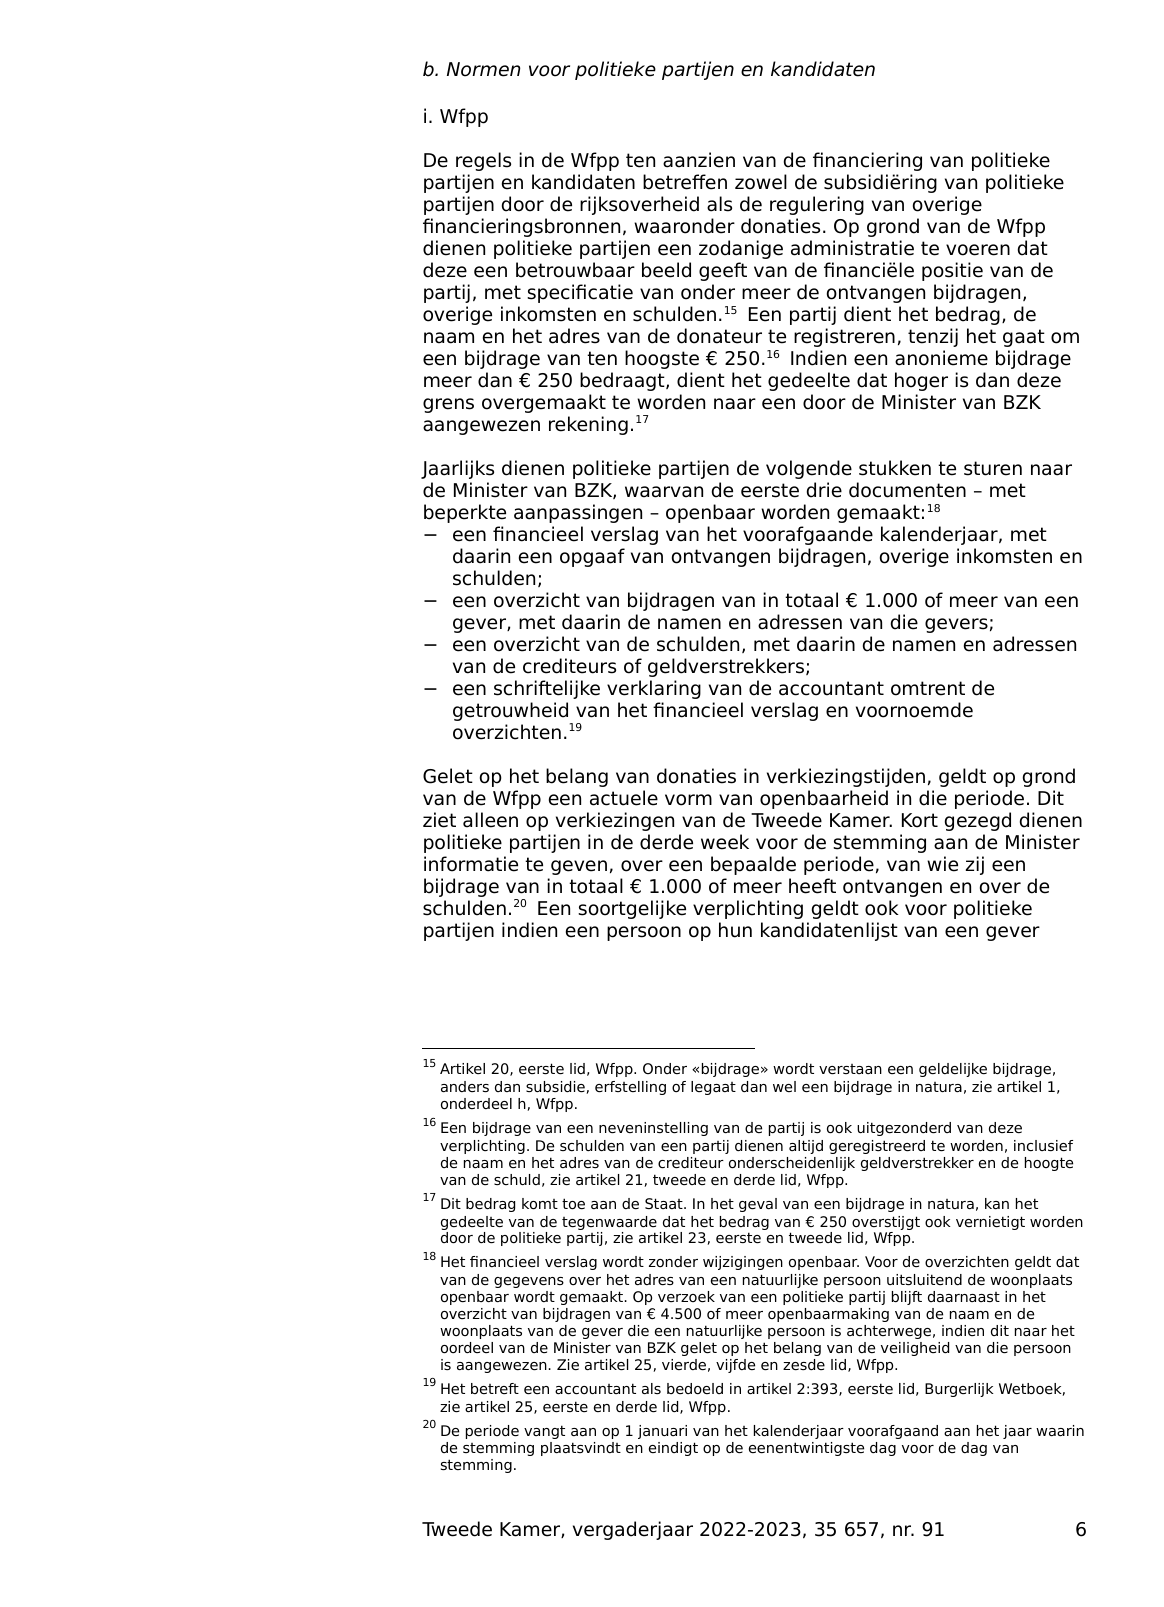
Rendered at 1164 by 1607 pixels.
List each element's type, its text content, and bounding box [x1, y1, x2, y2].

text De regels in de Wfpp ten aanzien van de financiering van politieke partijen en kandidaten betreffen zowel de subsidiëring van politieke partijen door de rijksoverheid als de regulering van overige financieringsbronnen, waaronder donaties. Op grond van de Wfpp dienen politieke partijen een zodanige administratie te voeren dat deze een betrouwbaar beeld geeft van de financiële positie van de partij, met specificatie van onder meer de ontvangen bijdragen, overige inkomsten en schulden. Een partij dient het bedrag, de naam en het adres van de donateur te registreren, tenzij het gaat om een bijdrage van ten hoogste € 250. Indien een anonieme bijdrage meer dan € 250 bedraagt, dient het gedeelte dat hoger is dan deze grens overgemaakt te worden naar een door de Minister van BZK aangewezen rekening. [422, 150, 1087, 436]
text − een schriftelijke verklaring van de accountant omtrent de getrouwheid van het financieel verslag en voornoemde overzichten. [422, 678, 1087, 744]
text Artikel 20, eerste lid, Wfpp. Onder «bijdrage» wordt verstaan een geldelijke bijdrage, anders dan subsidie, erfstelling of legaat dan wel een bijdrage in natura, zie artikel 1, onderdeel h, Wfpp. [422, 1057, 1087, 1113]
text Een bijdrage van een neveninstelling van de partij is ook uitgezonderd van deze verplichting. De schulden van een partij dienen altijd geregistreerd te worden, inclusief de naam en het adres van de crediteur onderscheidenlijk geldverstrekker en de hoogte van de schuld, zie artikel 21, tweede en derde lid, Wfpp. [422, 1116, 1087, 1189]
text Gelet op het belang van donaties in verkiezingstijden, geldt op grond van de Wfpp een actuele vorm van openbaarheid in die periode. Dit ziet alleen op verkiezingen van de Tweede Kamer. Kort gezegd dienen politieke partijen in de derde week voor de stemming aan de Minister informatie te geven, over een bepaalde periode, van wie zij een bijdrage van in totaal € 1.000 of meer heeft ontvangen en over de schulden. Een soortgelijke verplichting geldt ook voor politieke partijen indien een persoon op hun kandidatenlijst van een gever [422, 766, 1087, 942]
text − een overzicht van bijdragen van in totaal € 1.000 of meer van een gever, met daarin de namen en adressen van die gevers; [422, 590, 1087, 634]
text Jaarlijks dienen politieke partijen de volgende stukken te sturen naar de Minister van BZK, waarvan de eerste drie documenten – met beperkte aanpassingen – openbaar worden gemaakt: [422, 458, 1087, 524]
text De periode vangt aan op 1 januari van het kalenderjaar voorafgaand aan het jaar waarin de stemming plaatsvindt en eindigt op de eenentwintigste dag voor de dag van stemming. [422, 1418, 1087, 1474]
text Het betreft een accountant als bedoeld in artikel 2:393, eerste lid, Burgerlijk Wetboek, zie artikel 25, eerste en derde lid, Wfpp. [422, 1377, 1087, 1416]
subtitle b. Normen voor politieke partijen en kandidaten [422, 59, 1087, 81]
text − een financieel verslag van het voorafgaande kalenderjaar, met daarin een opgaaf van ontvangen bijdragen, overige inkomsten en schulden; [422, 524, 1087, 590]
text Dit bedrag komt toe aan de Staat. In het geval van een bijdrage in natura, kan het gedeelte van de tegenwaarde dat het bedrag van € 250 overstijgt ook vernietigt worden door de politieke partij, zie artikel 23, eerste en tweede lid, Wfpp. [422, 1192, 1087, 1247]
text Het financieel verslag wordt zonder wijzigingen openbaar. Voor de overzichten geldt dat van de gegevens over het adres van een natuurlijke persoon uitsluitend de woonplaats openbaar wordt gemaakt. Op verzoek van een politieke partij blijft daarnaast in het overzicht van bijdragen van € 4.500 of meer openbaarmaking van de naam en de woonplaats van de gever die een natuurlijke persoon is achterwege, indien dit naar het oordeel van de Minister van BZK gelet op het belang van de veiligheid van die persoon is aangewezen. Zie artikel 25, vierde, vijfde en zesde lid, Wfpp. [422, 1250, 1087, 1374]
subtitle i. Wfpp [422, 106, 1087, 128]
text − een overzicht van de schulden, met daarin de namen en adressen van de crediteurs of geldverstrekkers; [422, 634, 1087, 678]
